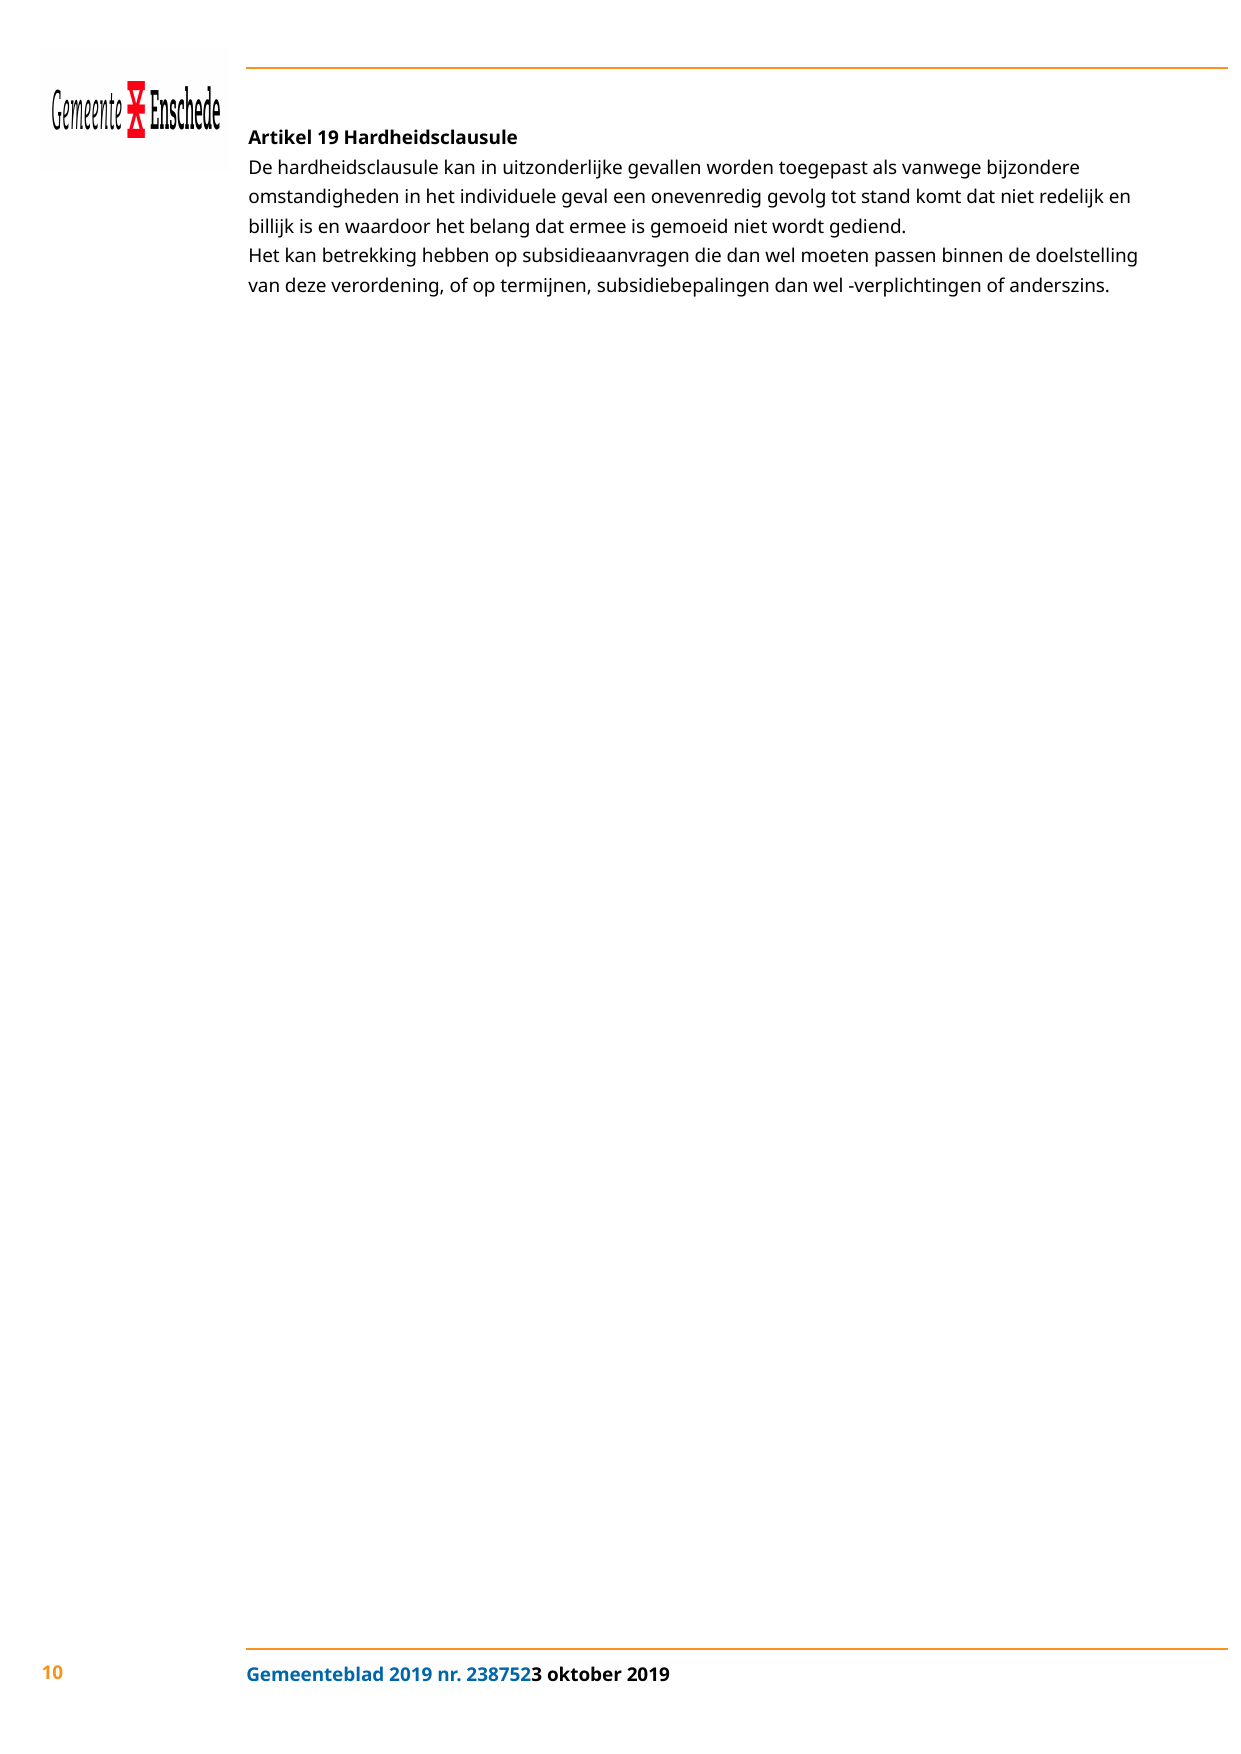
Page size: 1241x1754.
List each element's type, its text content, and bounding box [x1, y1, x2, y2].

picture [41, 47, 231, 172]
text Het kan betrekking hebben op subsidieaanvragen die dan wel moeten passen binnen de doelstelling van deze verordening, of op termijnen, subsidiebepalingen dan wel -verplichtingen of anderszins. [248, 243, 1152, 298]
text Artikel 19 Hardheidsclausule [248, 124, 1152, 150]
text De hardheidsclausule kan in uitzonderlijke gevallen worden toegepast als vanwege bijzondere omstandigheden in het individuele geval een onevenredig gevolg tot stand komt dat niet redelijk en billijk is en waardoor het belang dat ermee is gemoeid niet wordt gediend. [248, 154, 1152, 239]
